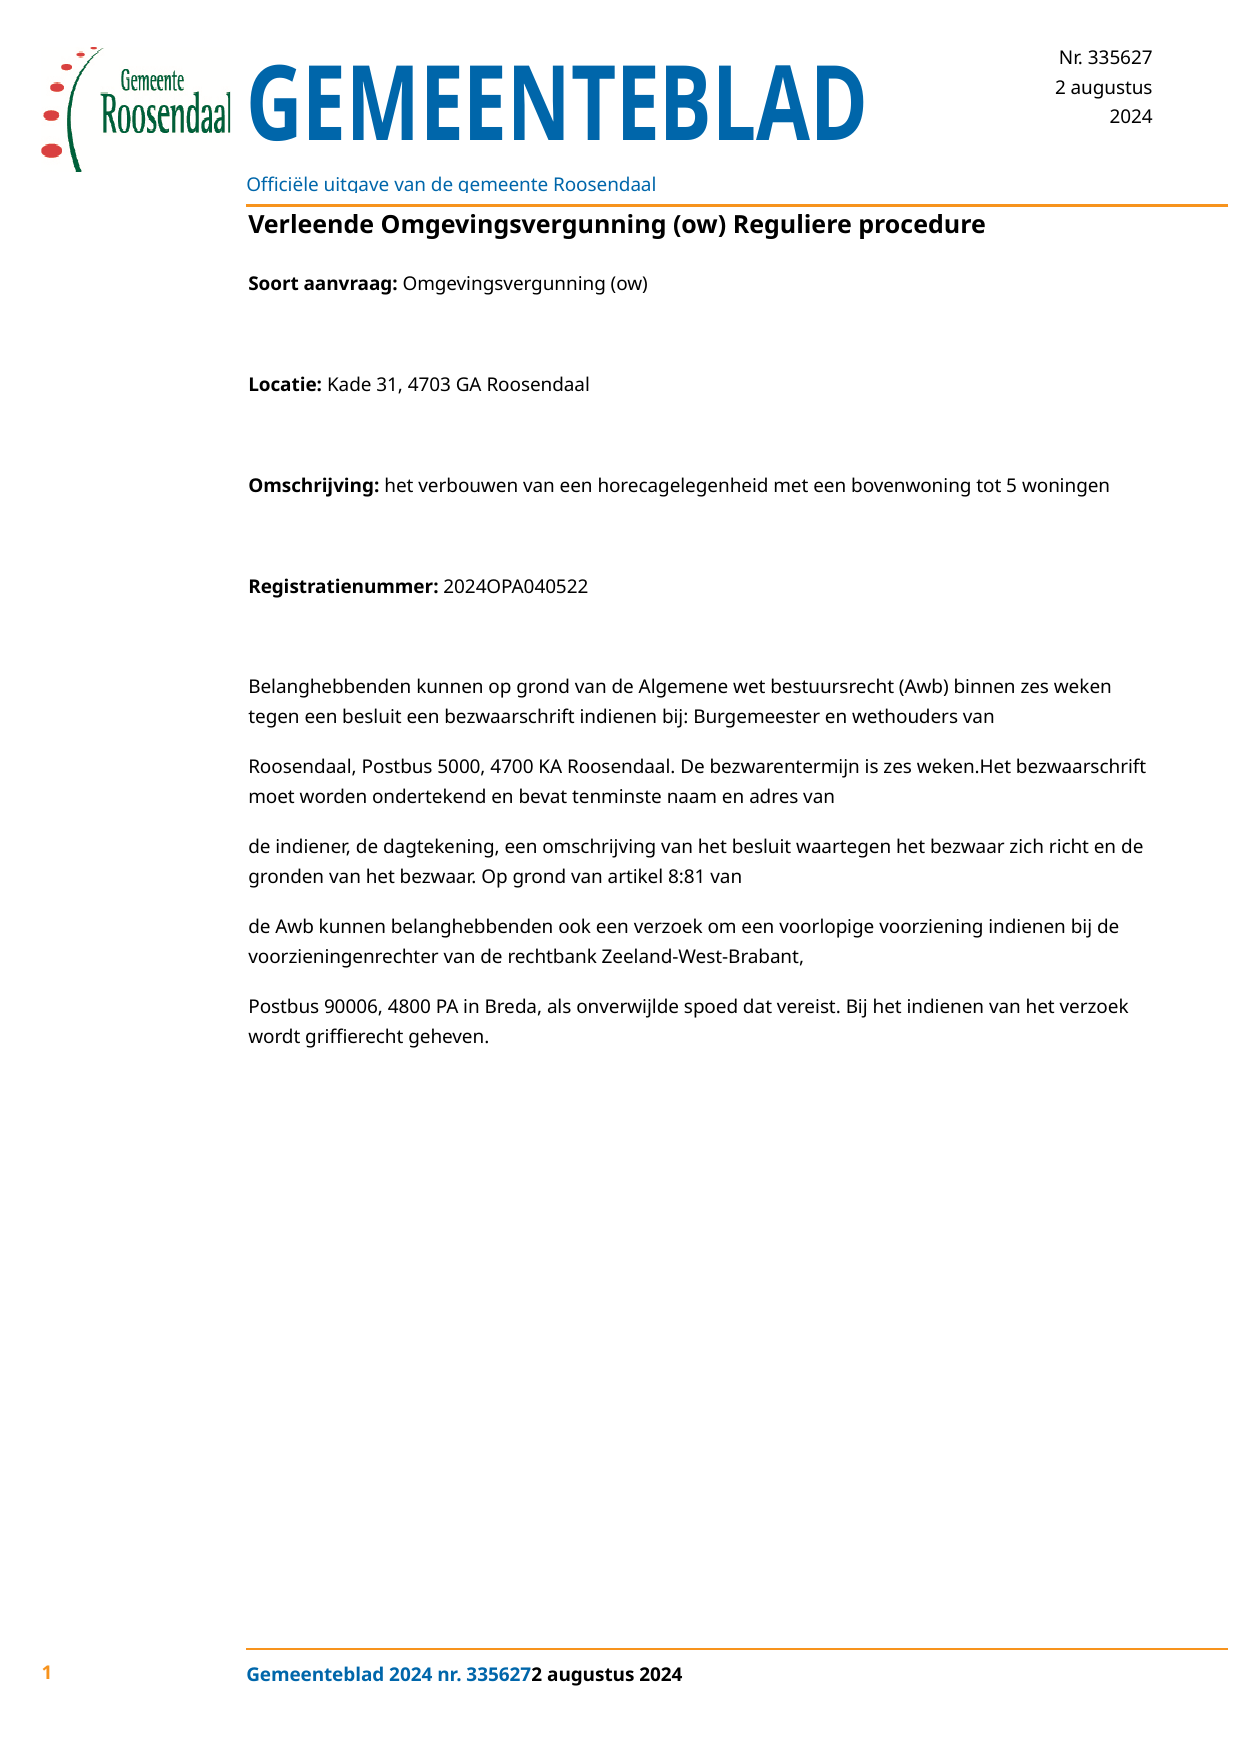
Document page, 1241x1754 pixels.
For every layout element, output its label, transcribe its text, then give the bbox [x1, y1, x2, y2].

text Verleende Omgevingsvergunning (ow) Reguliere procedure [248, 207, 1152, 241]
text Postbus 90006, 4800 PA in Breda, als onverwijlde spoed dat vereist. Bij het indienen van het verzoek wordt griffierecht geheven. [248, 994, 1152, 1049]
text Omschrijving: het verbouwen van een horecagelegenheid met een bovenwoning tot 5 woningen [248, 472, 1152, 498]
text de Awb kunnen belanghebbenden ook een verzoek om een voorlopige voorziening indienen bij de voorzieningenrechter van de rechtbank Zeeland-West-Brabant, [248, 914, 1152, 969]
text Registratienummer: 2024OPA040522 [248, 573, 1152, 598]
picture [41, 47, 231, 172]
text de indiener, de dagtekening, een omschrijving van het besluit waartegen het bezwaar zich richt en de gronden van het bezwaar. Op grond van artikel 8:81 van [248, 834, 1152, 889]
text Soort aanvraag: Omgevingsvergunning (ow) [248, 270, 1152, 296]
text Locatie: Kade 31, 4703 GA Roosendaal [248, 371, 1152, 397]
text Belanghebbenden kunnen op grond van de Algemene wet bestuursrecht (Awb) binnen zes weken tegen een besluit een bezwaarschrift indienen bij: Burgemeester en wethouders van [248, 674, 1152, 729]
text Roosendaal, Postbus 5000, 4700 KA Roosendaal. De bezwarentermijn is zes weken.Het bezwaarschrift moet worden ondertekend en bevat tenminste naam en adres van [248, 754, 1152, 809]
